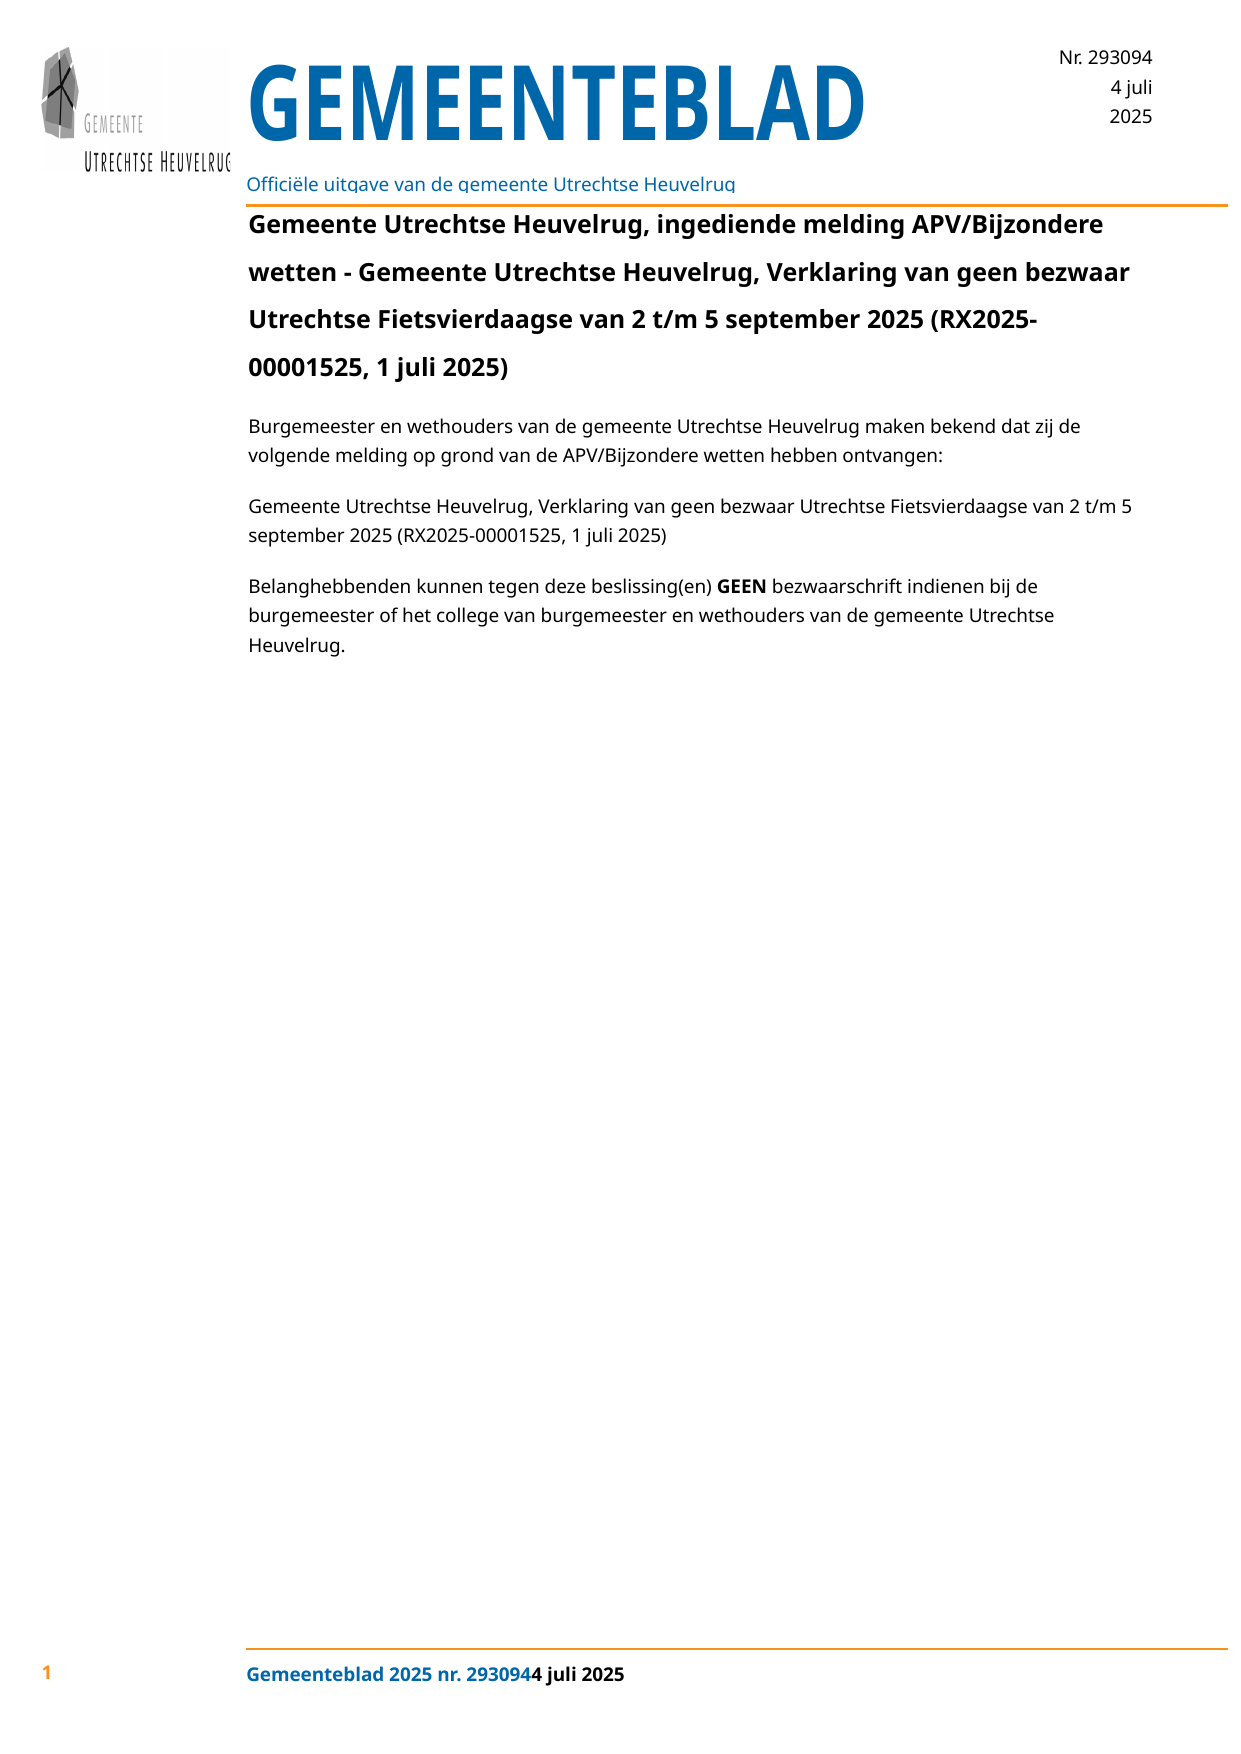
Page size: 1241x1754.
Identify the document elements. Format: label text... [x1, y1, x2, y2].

text Gemeente Utrechtse Heuvelrug, Verklaring van geen bezwaar Utrechtse Fietsvierdaagse van 2 t/m 5 september 2025 (RX2025-00001525, 1 juli 2025) [248, 493, 1152, 548]
picture [41, 47, 231, 172]
text Gemeente Utrechtse Heuvelrug, ingediende melding APV/Bijzondere wetten - Gemeente Utrechtse Heuvelrug, Verklaring van geen bezwaar Utrechtse Fietsvierdaagse van 2 t/m 5 september 2025 (RX2025-00001525, 1 juli 2025) [248, 207, 1152, 384]
text Burgemeester en wethouders van de gemeente Utrechtse Heuvelrug maken bekend dat zij de volgende melding op grond van de APV/Bijzondere wetten hebben ontvangen: [248, 413, 1152, 468]
text Belanghebbenden kunnen tegen deze beslissing(en) GEEN bezwaarschrift indienen bij de burgemeester of het college van burgemeester en wethouders van de gemeente Utrechtse Heuvelrug. [248, 573, 1152, 658]
